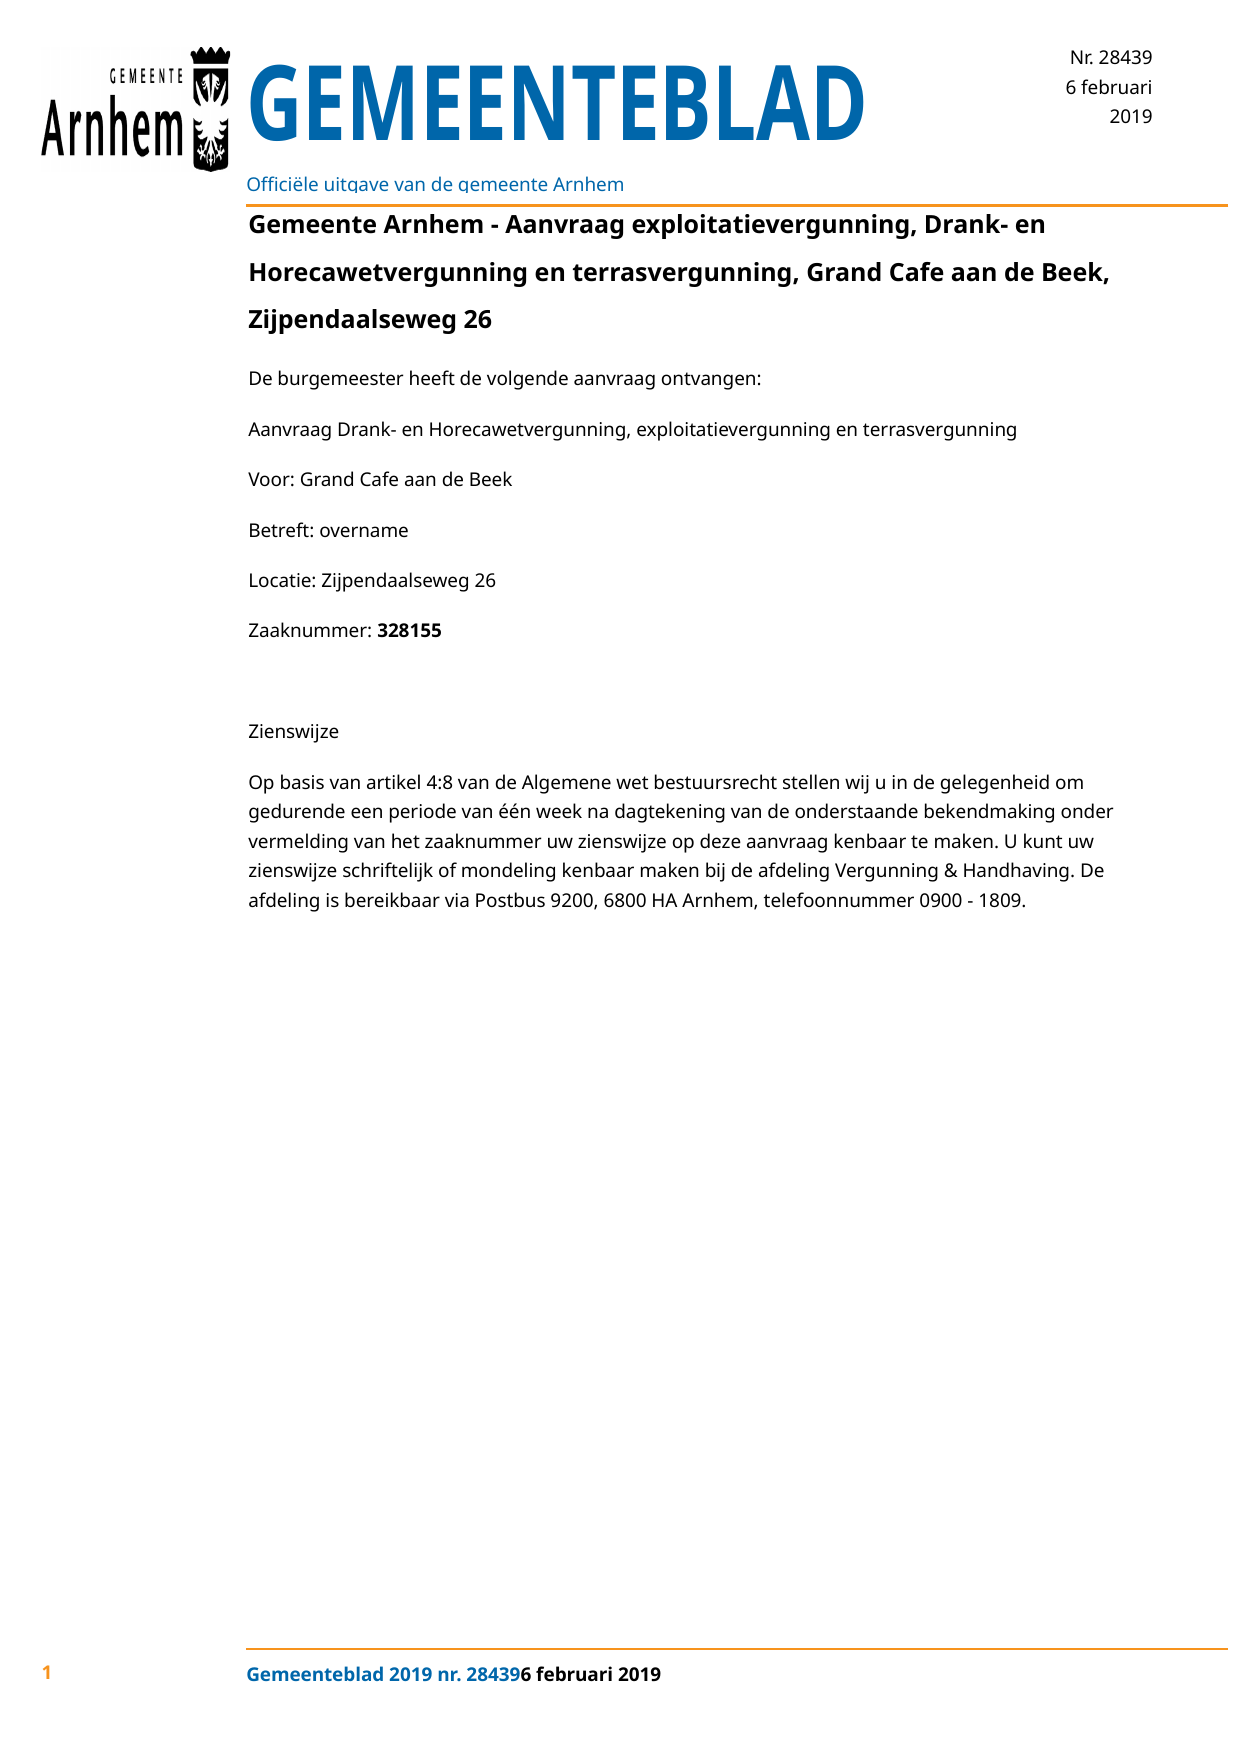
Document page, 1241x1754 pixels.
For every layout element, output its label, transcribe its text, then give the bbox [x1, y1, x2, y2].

text Op basis van artikel 4:8 van de Algemene wet bestuursrecht stellen wij u in de gelegenheid om gedurende een periode van één week na dagtekening van de onderstaande bekendmaking onder vermelding van het zaaknummer uw zienswijze op deze aanvraag kenbaar te maken. U kunt uw zienswijze schriftelijk of mondeling kenbaar maken bij de afdeling Vergunning & Handhaving. De afdeling is bereikbaar via Postbus 9200, 6800 HA Arnhem, telefoonnummer 0900 - 1809. [248, 769, 1152, 913]
text De burgemeester heeft de volgende aanvraag ontvangen: [248, 366, 1152, 391]
text Zienswijze [248, 718, 1152, 744]
text Voor: Grand Cafe aan de Beek [248, 466, 1152, 492]
text Zaaknummer: 328155 [248, 618, 1152, 643]
text Aanvraag Drank- en Horecawetvergunning, exploitatievergunning en terrasvergunning [248, 416, 1152, 442]
text Betreft: overname [248, 517, 1152, 542]
text Gemeente Arnhem - Aanvraag exploitatievergunning, Drank- en Horecawetvergunning en terrasvergunning, Grand Cafe aan de Beek, Zijpendaalseweg 26 [248, 207, 1152, 336]
picture [41, 47, 231, 172]
text Locatie: Zijpendaalseweg 26 [248, 567, 1152, 593]
